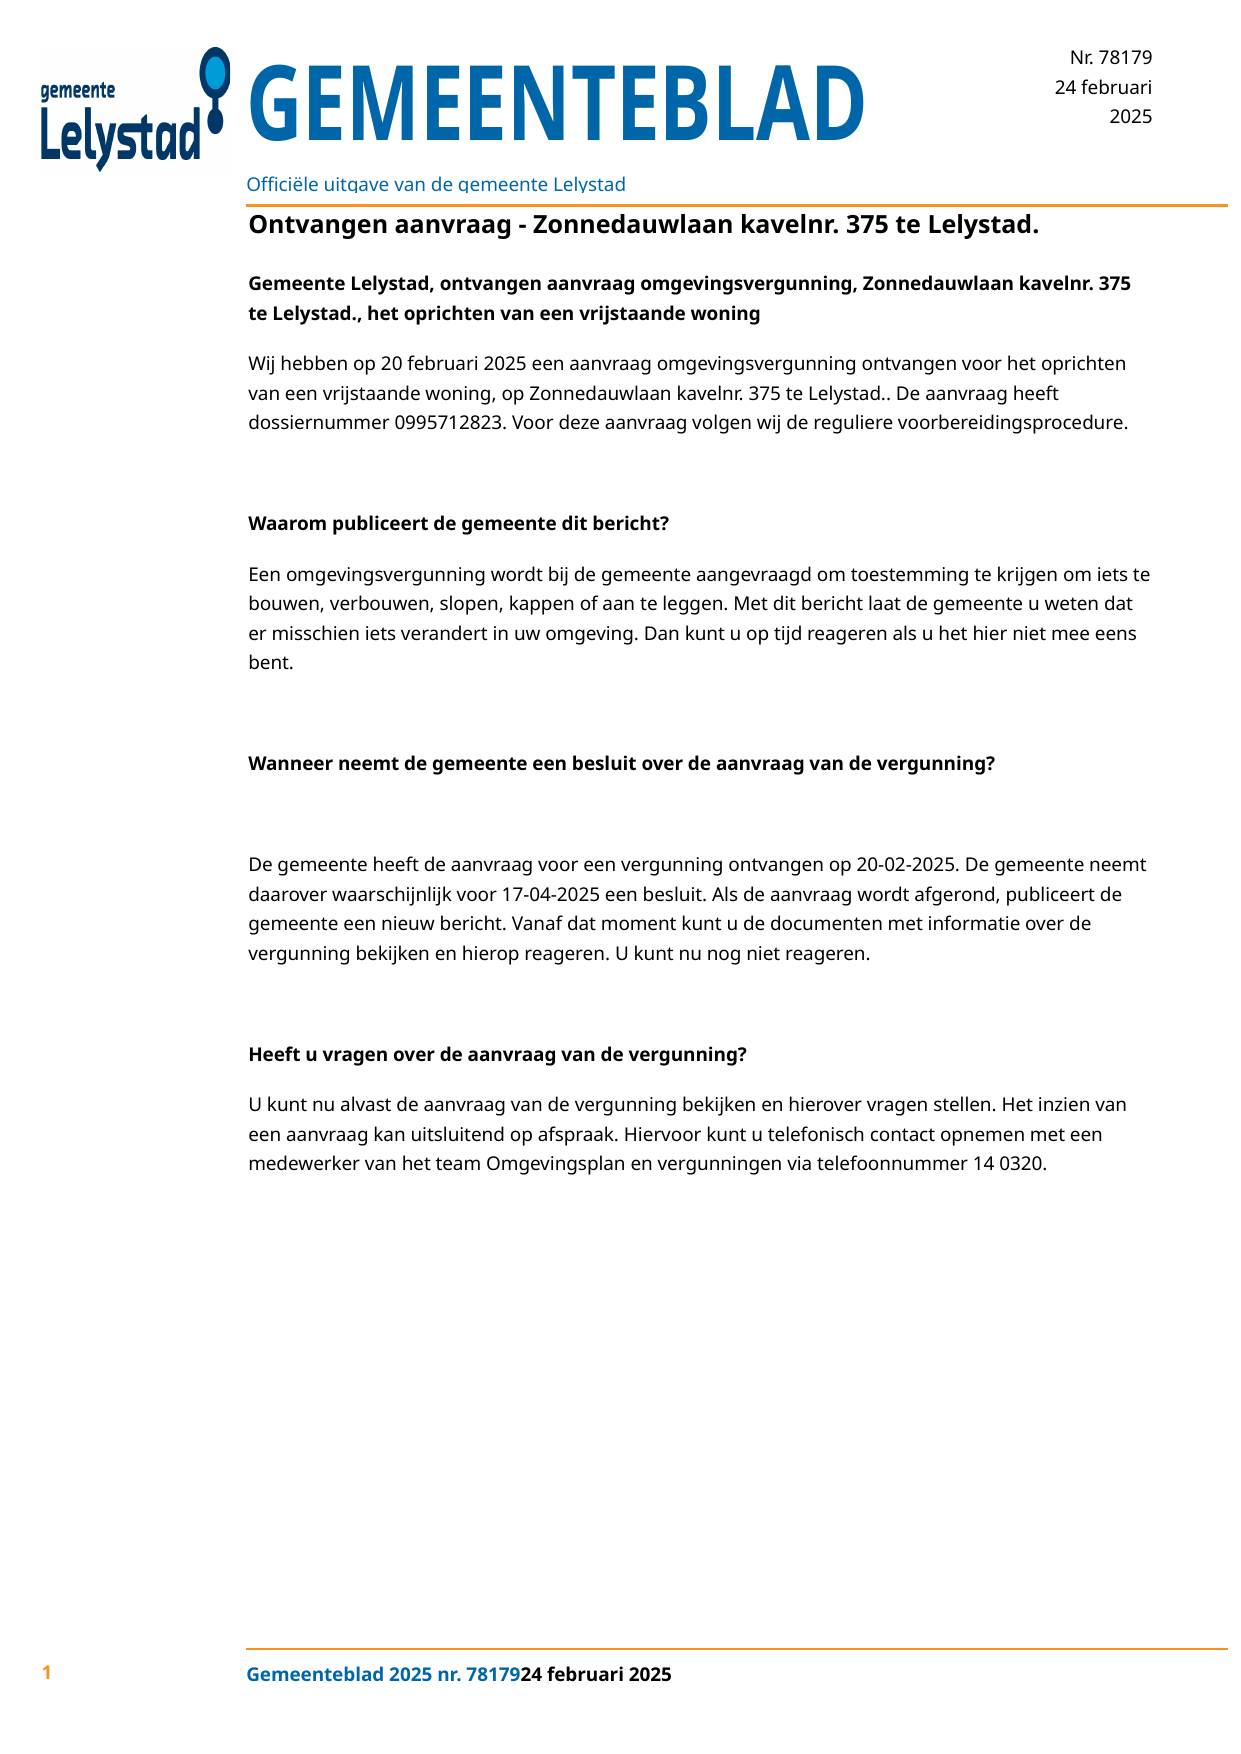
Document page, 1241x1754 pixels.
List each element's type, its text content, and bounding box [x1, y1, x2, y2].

text Ontvangen aanvraag - Zonnedauwlaan kavelnr. 375 te Lelystad. [248, 207, 1152, 241]
text De gemeente heeft de aanvraag voor een vergunning ontvangen op 20-02-2025. De gemeente neemt daarover waarschijnlijk voor 17-04-2025 een besluit. Als de aanvraag wordt afgerond, publiceert de gemeente een nieuw bericht. Vanaf dat moment kunt u de documenten met informatie over de vergunning bekijken en hierop reageren. U kunt nu nog niet reageren. [248, 851, 1152, 966]
text U kunt nu alvast de aanvraag van de vergunning bekijken en hierover vragen stellen. Het inzien van een aanvraag kan uitsluitend op afspraak. Hiervoor kunt u telefonisch contact opnemen met een medewerker van het team Omgevingsplan en vergunningen via telefoonnummer 14 0320. [248, 1091, 1152, 1176]
text Gemeente Lelystad, ontvangen aanvraag omgevingsvergunning, Zonnedauwlaan kavelnr. 375 te Lelystad., het oprichten van een vrijstaande woning [248, 270, 1152, 326]
text Een omgevingsvergunning wordt bij de gemeente aangevraagd om toestemming te krijgen om iets te bouwen, verbouwen, slopen, kappen of aan te leggen. Met dit bericht laat de gemeente u weten dat er misschien iets verandert in uw omgeving. Dan kunt u op tijd reageren als u het hier niet mee eens bent. [248, 561, 1152, 675]
picture [41, 47, 231, 172]
text Wij hebben op 20 februari 2025 een aanvraag omgevingsvergunning ontvangen voor het oprichten van een vrijstaande woning, op Zonnedauwlaan kavelnr. 375 te Lelystad.. De aanvraag heeft dossiernummer 0995712823. Voor deze aanvraag volgen wij de reguliere voorbereidingsprocedure. [248, 350, 1152, 435]
text Wanneer neemt de gemeente een besluit over de aanvraag van de vergunning? [248, 750, 1152, 776]
text Waarom publiceert de gemeente dit bericht? [248, 510, 1152, 536]
text Heeft u vragen over de aanvraag van de vergunning? [248, 1041, 1152, 1066]
